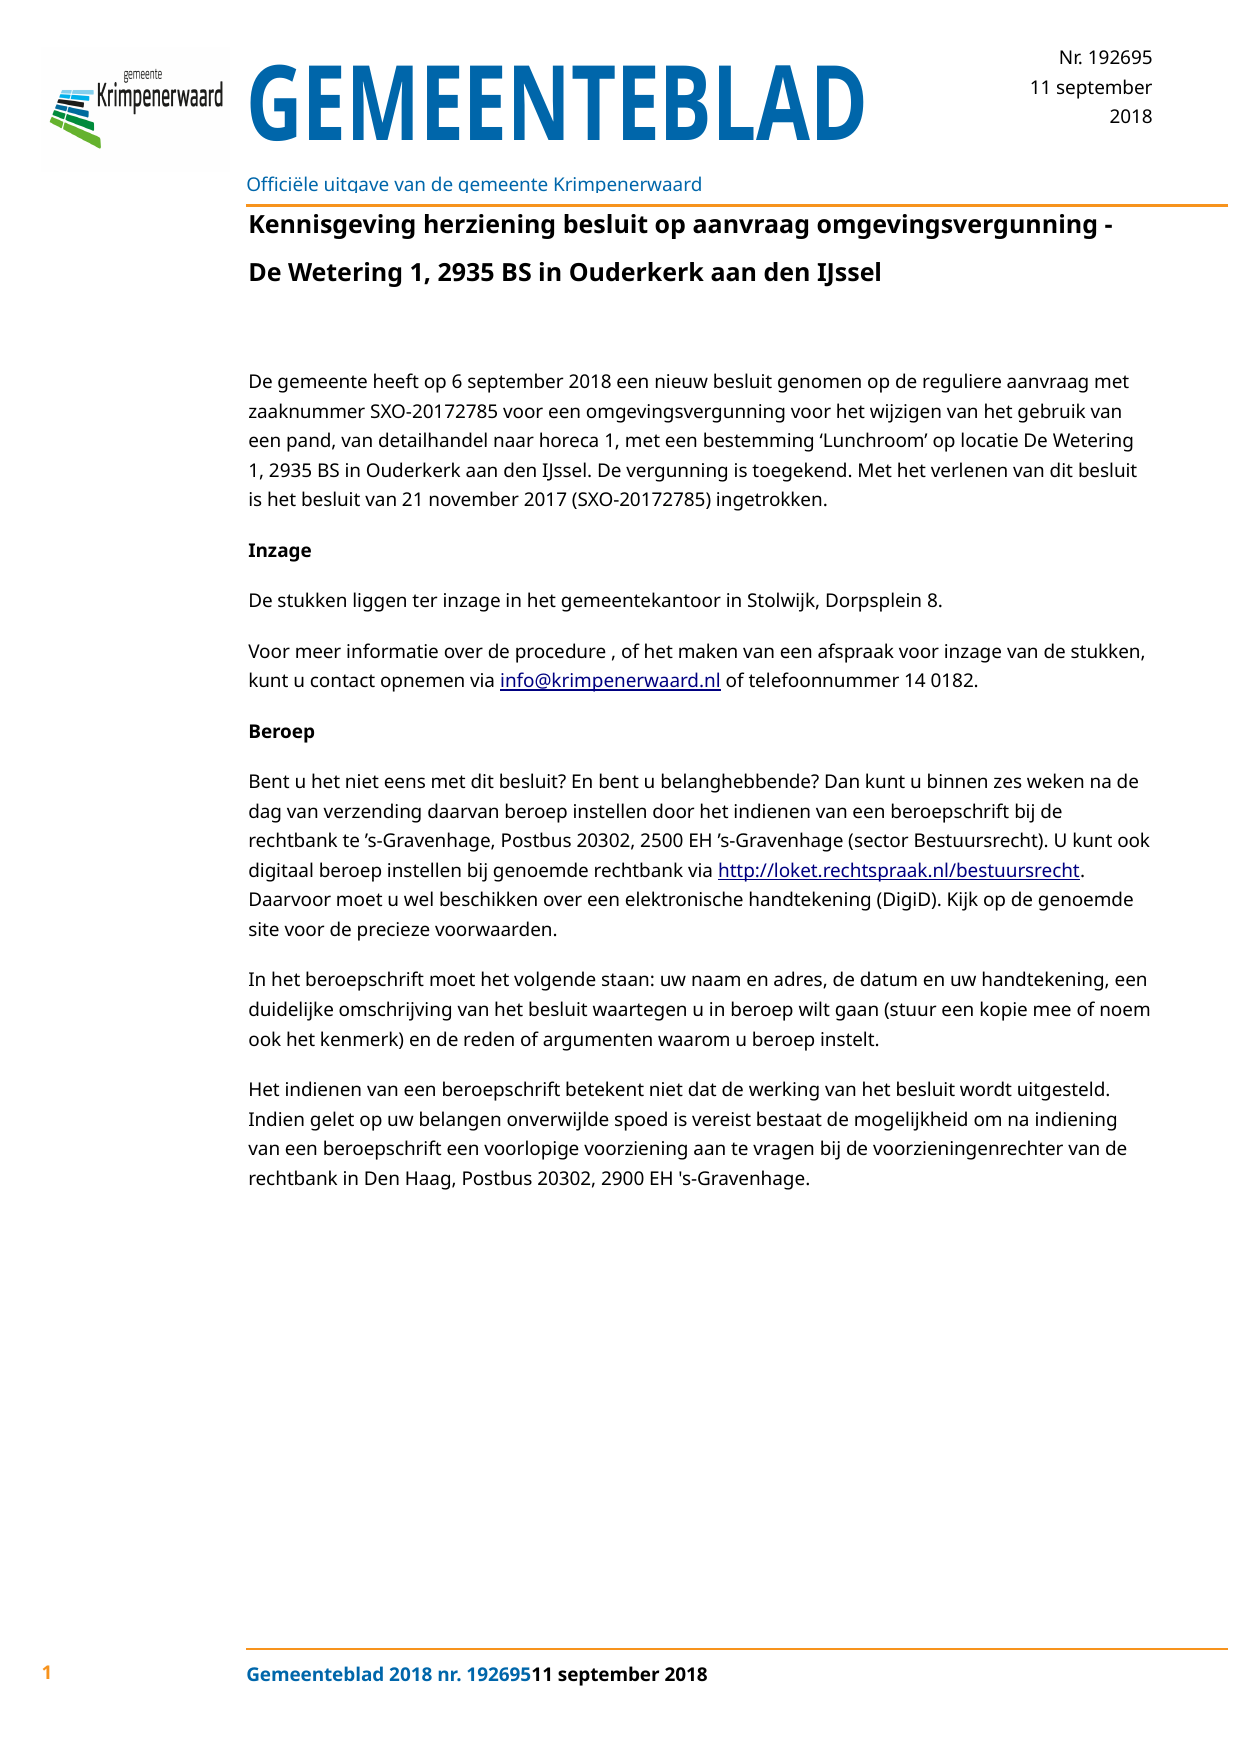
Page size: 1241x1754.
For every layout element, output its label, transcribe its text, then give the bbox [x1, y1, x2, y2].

text Inzage [248, 537, 1152, 563]
text De gemeente heeft op 6 september 2018 een nieuw besluit genomen op de reguliere aanvraag met zaaknummer SXO-20172785 voor een omgevingsvergunning voor het wijzigen van het gebruik van een pand, van detailhandel naar horeca 1, met een bestemming ‘Lunchroom’ op locatie De Wetering 1, 2935 BS in Ouderkerk aan den IJssel. De vergunning is toegekend. Met het verlenen van dit besluit is het besluit van 21 november 2017 (SXO-20172785) ingetrokken. [248, 368, 1152, 512]
text Het indienen van een beroepschrift betekent niet dat de werking van het besluit wordt uitgesteld. Indien gelet op uw belangen onverwijlde spoed is vereist bestaat de mogelijkheid om na indiening van een beroepschrift een voorlopige voorziening aan te vragen bij de voorzieningenrechter van de rechtbank in Den Haag, Postbus 20302, 2900 EH 's-Gravenhage. [248, 1076, 1152, 1191]
text De stukken liggen ter inzage in het gemeentekantoor in Stolwijk, Dorpsplein 8. [248, 587, 1152, 613]
text Beroep [248, 718, 1152, 744]
text In het beroepschrift moet het volgende staan: uw naam en adres, de datum en uw handtekening, een duidelijke omschrijving van het besluit waartegen u in beroep wilt gaan (stuur een kopie mee of noem ook het kenmerk) en de reden of argumenten waarom u beroep instelt. [248, 967, 1152, 1052]
text Kennisgeving herziening besluit op aanvraag omgevingsvergunning - De Wetering 1, 2935 BS in Ouderkerk aan den IJssel [248, 207, 1152, 288]
text Bent u het niet eens met dit besluit? En bent u belanghebbende? Dan kunt u binnen zes weken na de dag van verzending daarvan beroep instellen door het indienen van een beroepschrift bij de rechtbank te ’s-Gravenhage, Postbus 20302, 2500 EH ’s-Gravenhage (sector Bestuursrecht). U kunt ook digitaal beroep instellen bij genoemde rechtbank via http://loket.rechtspraak.nl/bestuursrecht. Daarvoor moet u wel beschikken over een elektronische handtekening (DigiD). Kijk op de genoemde site voor de precieze voorwaarden. [248, 768, 1152, 942]
picture [41, 47, 231, 172]
text Voor meer informatie over de procedure , of het maken van een afspraak voor inzage van de stukken, kunt u contact opnemen via info@krimpenerwaard.nl of telefoonnummer 14 0182. [248, 638, 1152, 693]
